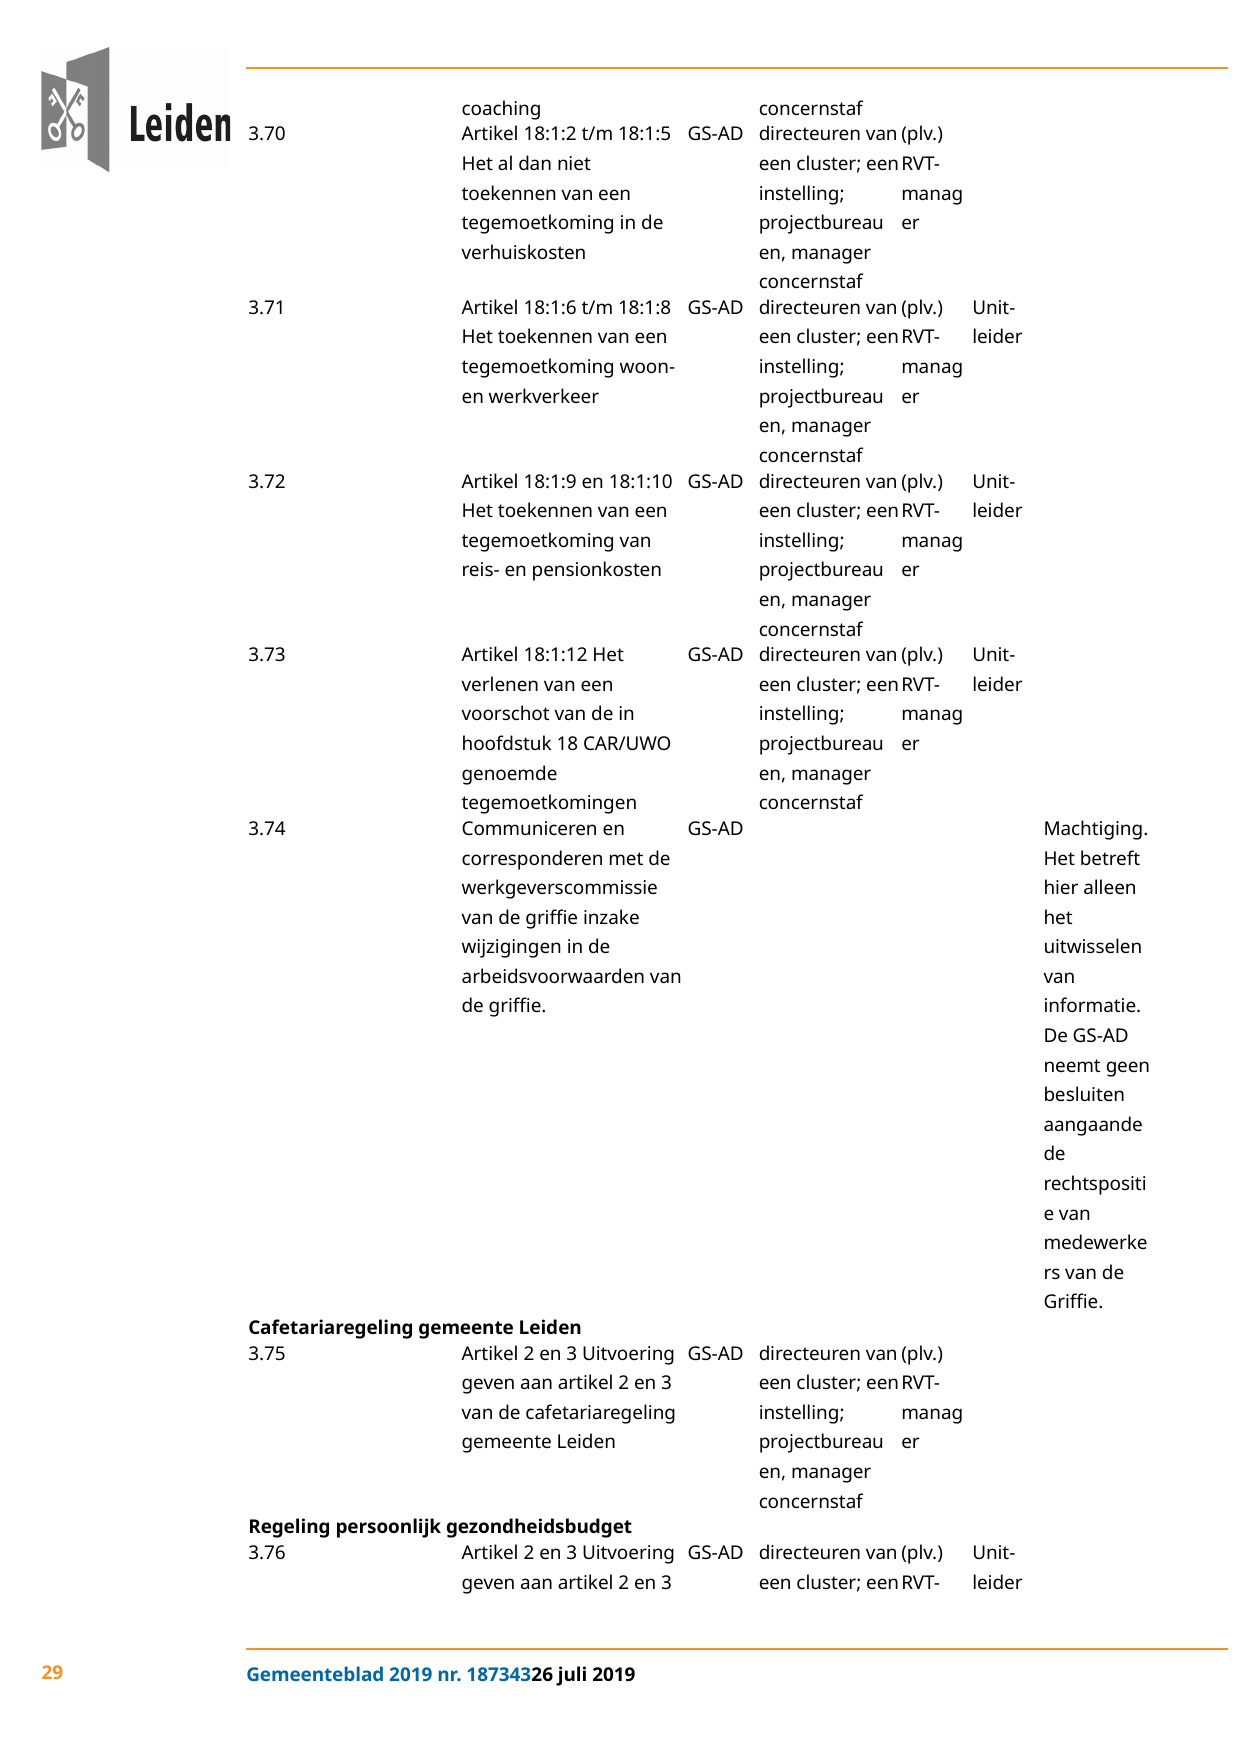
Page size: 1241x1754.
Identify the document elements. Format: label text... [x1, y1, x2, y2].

table_cell directeuren van een cluster; een instelling; projectbureau en, manager concernstaf [759, 641, 901, 815]
table_cell Cafetariaregeling gemeente Leiden [248, 1314, 1152, 1340]
table_cell (plv.) RVT-manager [901, 468, 972, 641]
table_cell 3.72 [248, 468, 461, 641]
table_cell [1043, 641, 1152, 815]
table_cell 3.74 [248, 815, 461, 1314]
table_cell [1043, 294, 1152, 468]
table_cell directeuren van een cluster; een [759, 1539, 901, 1594]
table_cell 3.75 [248, 1340, 461, 1513]
table_cell (plv.) RVT-manager [901, 294, 972, 468]
table_cell [901, 815, 972, 1314]
table_cell Artikel 2 en 3 Uitvoering geven aan artikel 2 en 3 van de cafetariaregeling gemeente Leiden [461, 1340, 687, 1513]
table_cell 3.71 [248, 294, 461, 468]
table_cell 3.76 [248, 1539, 461, 1594]
table_cell [1043, 95, 1152, 121]
table_cell 3.73 [248, 641, 461, 815]
table_cell Artikel 18:1:6 t/m 18:1:8 Het toekennen van een tegemoetkoming woon- en werkverkeer [461, 294, 687, 468]
table_cell (plv.) RVT- [901, 1539, 972, 1594]
table_cell GS-AD [688, 1340, 758, 1513]
table_cell (plv.) RVT-manager [901, 1340, 972, 1513]
table_cell concernstaf [759, 95, 901, 121]
table_cell [759, 815, 901, 1314]
table_cell [688, 95, 758, 121]
table_cell Unit-leider [972, 1539, 1043, 1594]
table_cell [1043, 1340, 1152, 1513]
table_cell directeuren van een cluster; een instelling; projectbureau en, manager concernstaf [759, 1340, 901, 1513]
table_cell [972, 1340, 1043, 1513]
table_cell Artikel 18:1:2 t/m 18:1:5 Het al dan niet toekennen van een tegemoetkoming in de verhuiskosten [461, 121, 687, 294]
table_cell [1043, 1539, 1152, 1594]
table_cell [1043, 121, 1152, 294]
table_cell (plv.) RVT-manager [901, 641, 972, 815]
table_cell GS-AD [688, 815, 758, 1314]
table_cell GS-AD [688, 468, 758, 641]
table_cell (plv.) RVT-manager [901, 121, 972, 294]
table_cell directeuren van een cluster; een instelling; projectbureau en, manager concernstaf [759, 121, 901, 294]
table_cell Artikel 18:1:9 en 18:1:10 Het toekennen van een tegemoetkoming van reis- en pensionkosten [461, 468, 687, 641]
table_cell Machtiging. Het betreft hier alleen het uitwisselen van informatie. De GS-AD neemt geen besluiten aangaande de rechtspositie van medewerkers van de Griffie. [1043, 815, 1152, 1314]
table_cell GS-AD [688, 294, 758, 468]
table_cell Regeling persoonlijk gezondheidsbudget [248, 1514, 1152, 1539]
table_cell directeuren van een cluster; een instelling; projectbureau en, manager concernstaf [759, 294, 901, 468]
table_cell Communiceren en corresponderen met de werkgeverscommissie van de griffie inzake wijzigingen in de arbeidsvoorwaarden van de griffie. [461, 815, 687, 1314]
table_cell Artikel 2 en 3 Uitvoering geven aan artikel 2 en 3 [461, 1539, 687, 1594]
table_cell Unit-leider [972, 468, 1043, 641]
table_cell GS-AD [688, 1539, 758, 1594]
table_cell GS-AD [688, 121, 758, 294]
picture [41, 47, 231, 172]
table_cell Unit-leider [972, 294, 1043, 468]
table_cell [972, 121, 1043, 294]
table_cell [248, 95, 461, 121]
table_cell [972, 95, 1043, 121]
table_cell [1043, 468, 1152, 641]
table_cell coaching [461, 95, 687, 121]
table_cell [901, 95, 972, 121]
table_cell 3.70 [248, 121, 461, 294]
table_cell [972, 815, 1043, 1314]
table_cell directeuren van een cluster; een instelling; projectbureau en, manager concernstaf [759, 468, 901, 641]
table_cell GS-AD [688, 641, 758, 815]
table_cell Unit-leider [972, 641, 1043, 815]
table_cell Artikel 18:1:12 Het verlenen van een voorschot van de in hoofdstuk 18 CAR/UWO genoemde tegemoetkomingen [461, 641, 687, 815]
